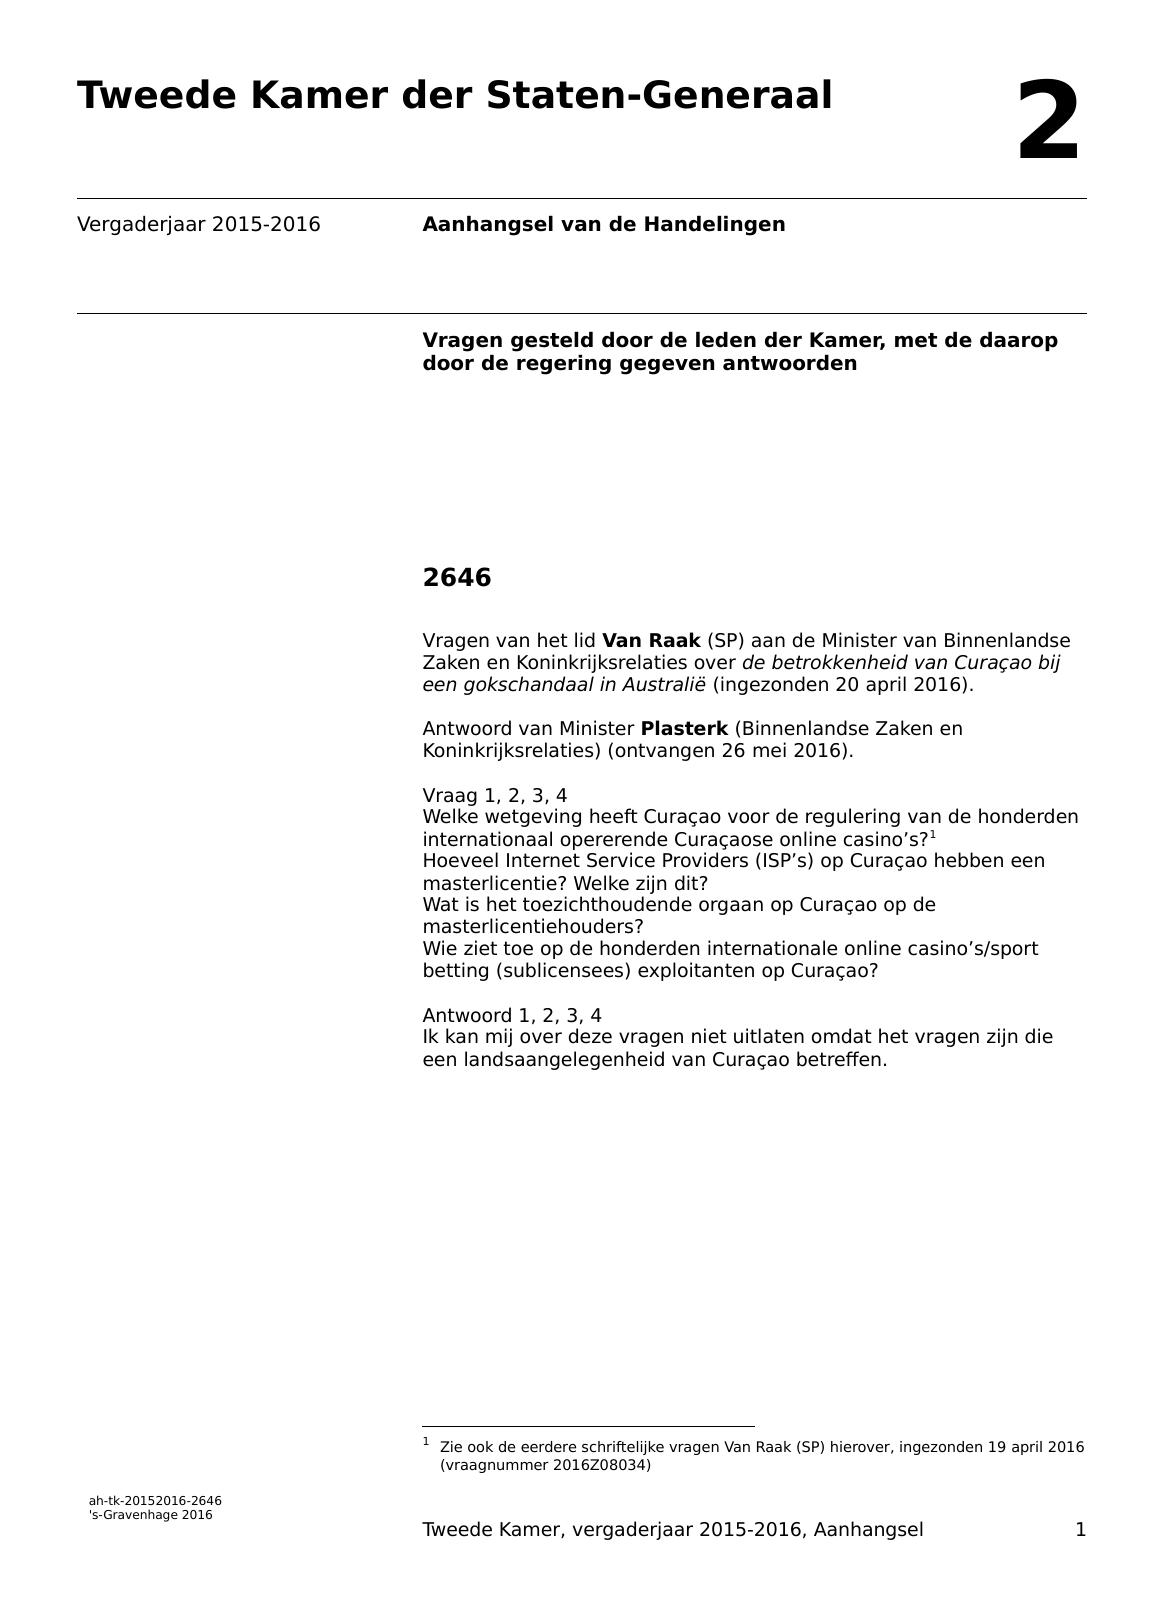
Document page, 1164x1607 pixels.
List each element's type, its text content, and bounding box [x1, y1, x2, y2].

table_cell Vergaderjaar 2015-2016 [77, 199, 422, 313]
table_cell Vragen gesteld door de leden der Kamer, met de daarop door de regering gegeven antwoorden [422, 314, 1087, 375]
table_cell Aanhangsel van de Handelingen [422, 199, 1087, 313]
text ah-tk-20152016-2646 [88, 1494, 323, 1508]
text Zie ook de eerdere schriftelijke vragen Van Raak (SP) hierover, ingezonden 19 april 2016 (vraagnummer 2016Z08034) [422, 1435, 1087, 1474]
text Antwoord 1, 2, 3, 4 [422, 1004, 1087, 1026]
table_header Tweede Kamer der Staten-Generaal [77, 59, 886, 198]
text 's-Gravenhage 2016 [88, 1508, 323, 1522]
text Welke wetgeving heeft Curaçao voor de regulering van de honderden internationaal opererende Curaçaose online casino’s? [422, 806, 1087, 850]
text Hoeveel Internet Service Providers (ISP’s) op Curaçao hebben een masterlicentie? Welke zijn dit? [422, 850, 1087, 894]
text Wie ziet toe op de honderden internationale online casino’s/sport betting (sublicensees) exploitanten op Curaçao? [422, 938, 1087, 982]
table_header 2 [886, 59, 1087, 198]
text Vragen van het lid Van Raak (SP) aan de Minister van Binnenlandse Zaken en Koninkrijksrelaties over de betrokkenheid van Curaçao bij een gokschandaal in Australië (ingezonden 20 april 2016). [422, 630, 1087, 696]
text Wat is het toezichthoudende orgaan op Curaçao op de masterlicentiehouders? [422, 894, 1087, 938]
text Vraag 1, 2, 3, 4 [422, 784, 1087, 806]
text Ik kan mij over deze vragen niet uitlaten omdat het vragen zijn die een landsaangelegenheid van Curaçao betreffen. [422, 1026, 1087, 1070]
table_cell [77, 314, 422, 375]
text 2646 [422, 563, 1087, 592]
text Antwoord van Minister Plasterk (Binnenlandse Zaken en Koninkrijksrelaties) (ontvangen 26 mei 2016). [422, 718, 1087, 762]
